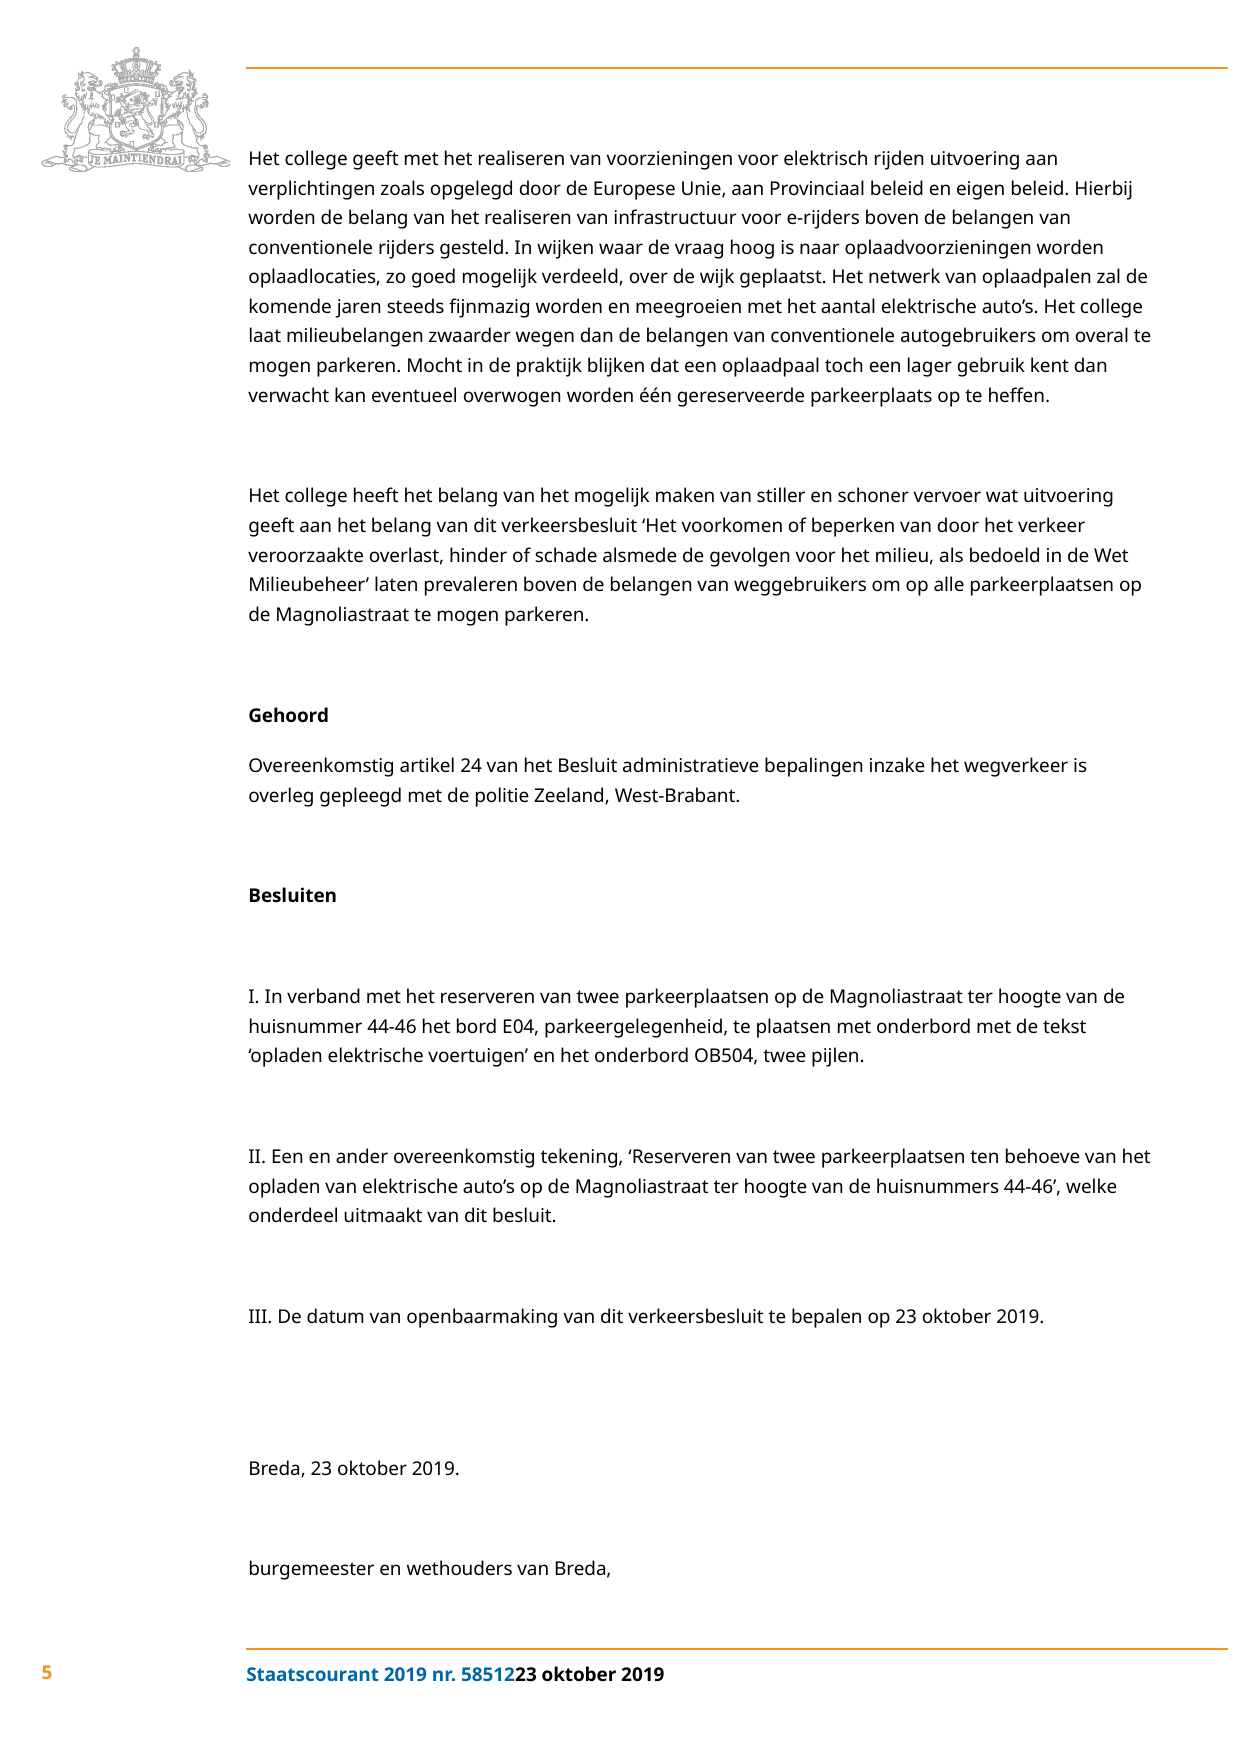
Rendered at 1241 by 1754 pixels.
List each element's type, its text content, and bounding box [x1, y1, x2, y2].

text Gehoord [248, 702, 1152, 728]
text burgemeester en wethouders van Breda, [248, 1556, 1152, 1581]
text Het college heeft het belang van het mogelijk maken van stiller en schoner vervoer wat uitvoering geeft aan het belang van dit verkeersbesluit ‘Het voorkomen of beperken van door het verkeer veroorzaakte overlast, hinder of schade alsmede de gevolgen voor het milieu, als bedoeld in de Wet Milieubeheer’ laten prevaleren boven de belangen van weggebruikers om op alle parkeerplaatsen op de Magnoliastraat te mogen parkeren. [248, 483, 1152, 627]
picture [41, 47, 231, 172]
text Overeenkomstig artikel 24 van het Besluit administratieve bepalingen inzake het wegverkeer is overleg gepleegd met de politie Zeeland, West-Brabant. [248, 752, 1152, 808]
text Besluiten [248, 883, 1152, 908]
text Het college geeft met het realiseren van voorzieningen voor elektrisch rijden uitvoering aan verplichtingen zoals opgelegd door de Europese Unie, aan Provinciaal beleid en eigen beleid. Hierbij worden de belang van het realiseren van infrastructuur voor e-rijders boven de belangen van conventionele rijders gesteld. In wijken waar de vraag hoog is naar oplaadvoorzieningen worden oplaadlocaties, zo goed mogelijk verdeeld, over de wijk geplaatst. Het netwerk van oplaadpalen zal de komende jaren steeds fijnmazig worden en meegroeien met het aantal elektrische auto’s. Het college laat milieubelangen zwaarder wegen dan de belangen van conventionele autogebruikers om overal te mogen parkeren. Mocht in de praktijk blijken dat een oplaadpaal toch een lager gebruik kent dan verwacht kan eventueel overwogen worden één gereserveerde parkeerplaats op te heffen. [248, 145, 1152, 408]
text III. De datum van openbaarmaking van dit verkeersbesluit te bepalen op 23 oktober 2019. [248, 1303, 1152, 1329]
text I. In verband met het reserveren van twee parkeerplaatsen op de Magnoliastraat ter hoogte van de huisnummer 44-46 het bord E04, parkeergelegenheid, te plaatsen met onderbord met de tekst ‘opladen elektrische voertuigen’ en het onderbord OB504, twee pijlen. [248, 983, 1152, 1068]
text II. Een en ander overeenkomstig tekening, ‘Reserveren van twee parkeerplaatsen ten behoeve van het opladen van elektrische auto’s op de Magnoliastraat ter hoogte van de huisnummers 44-46’, welke onderdeel uitmaakt van dit besluit. [248, 1143, 1152, 1228]
text Breda, 23 oktober 2019. [248, 1455, 1152, 1481]
